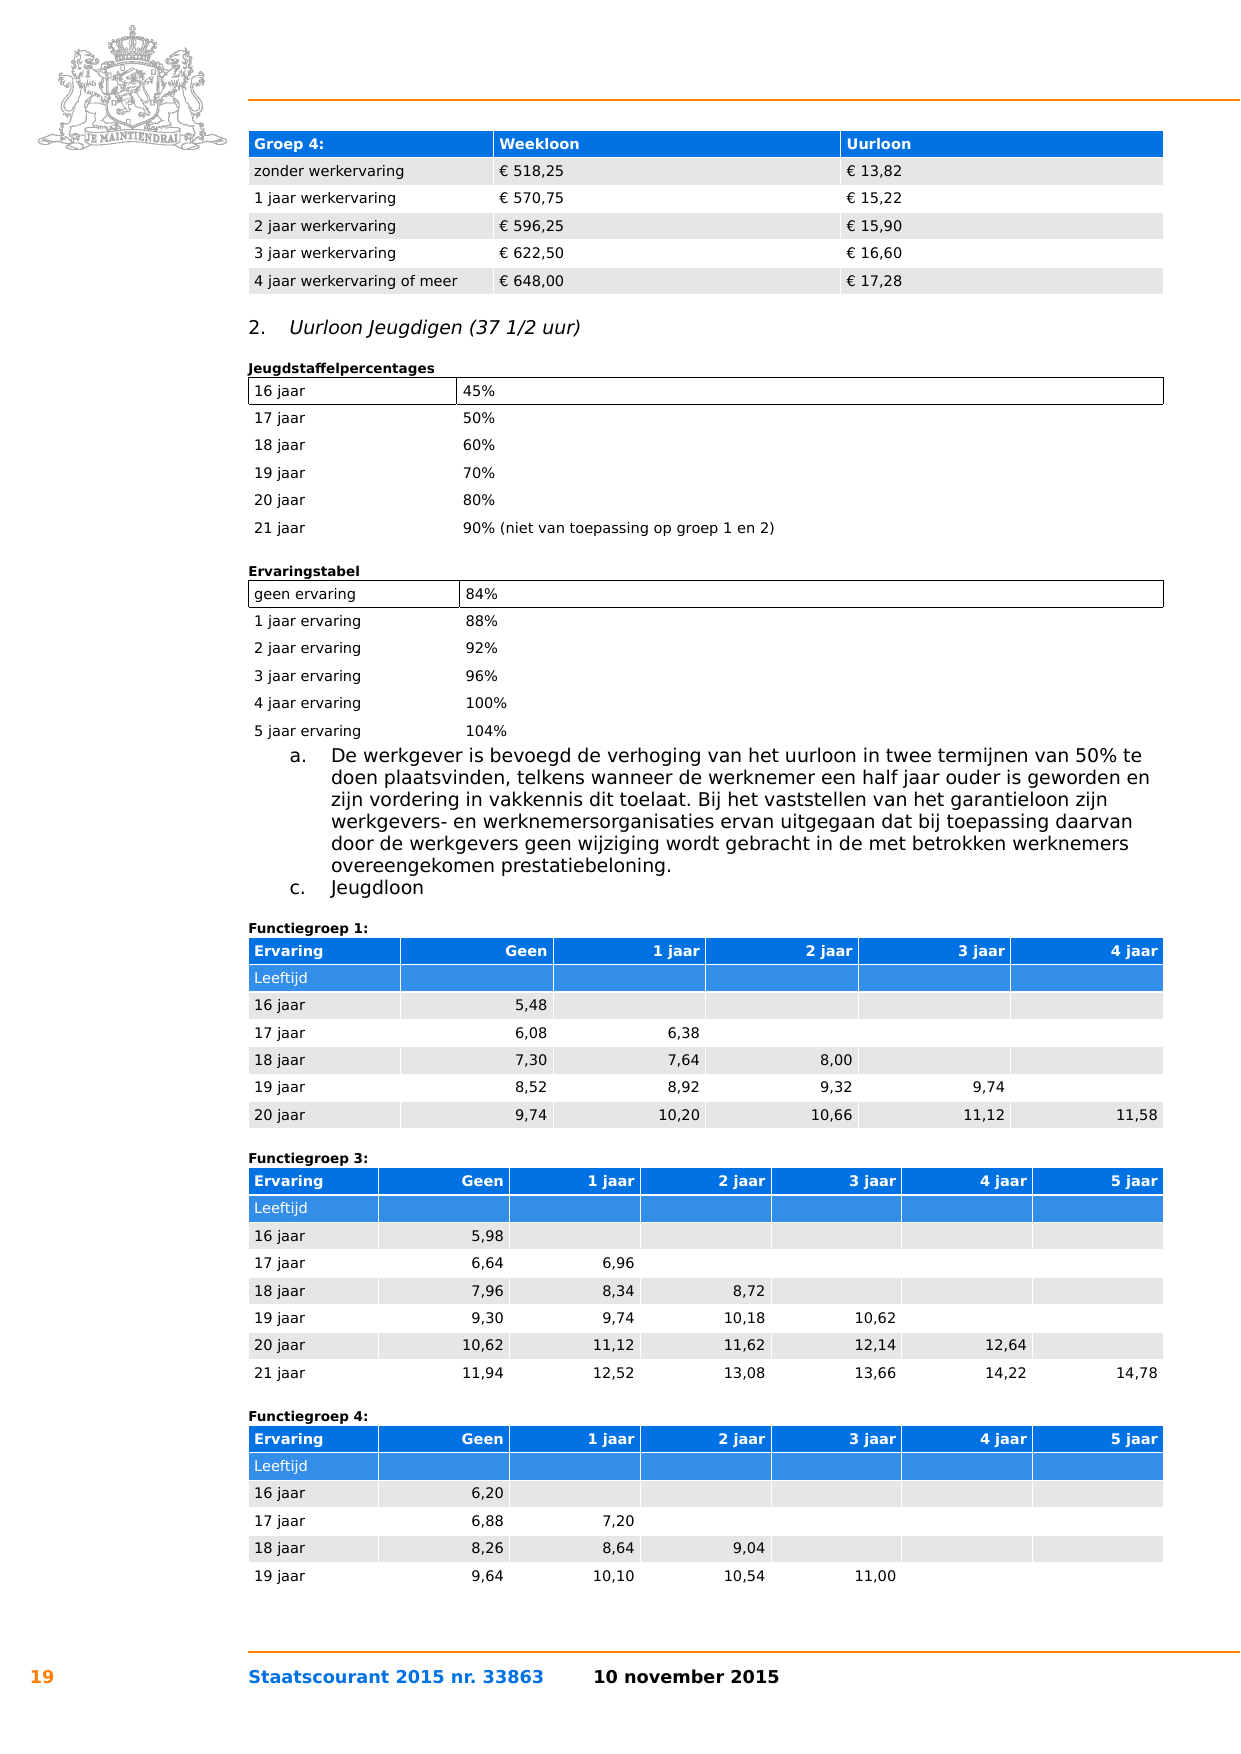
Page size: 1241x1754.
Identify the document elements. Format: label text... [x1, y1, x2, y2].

table_cell [641, 1223, 771, 1249]
table_cell 16 jaar [249, 378, 456, 404]
table_cell 16 jaar [249, 993, 400, 1019]
table_cell [1033, 1223, 1163, 1249]
table_cell [859, 993, 1010, 1019]
table_cell [379, 1453, 509, 1480]
table_cell 8,92 [554, 1075, 705, 1101]
table_cell 8,00 [706, 1047, 858, 1074]
table_cell 5 jaar ervaring [249, 718, 459, 744]
table_cell 4 jaar [902, 1168, 1032, 1194]
table_cell 17 jaar [249, 1020, 400, 1046]
table_cell 6,20 [379, 1481, 509, 1507]
table_cell 12,64 [902, 1333, 1032, 1359]
table_cell 9,74 [510, 1305, 640, 1331]
table_cell 10,62 [772, 1305, 901, 1331]
table_cell 7,20 [510, 1508, 640, 1534]
table_cell 60% [457, 433, 1163, 459]
table_cell [772, 1196, 901, 1222]
table_cell 1 jaar [510, 1168, 640, 1194]
table_cell [641, 1508, 771, 1534]
table_header Functiegroep 3: [248, 1151, 1163, 1167]
table_cell [510, 1196, 640, 1222]
table_cell 8,34 [510, 1278, 640, 1304]
table_cell Ervaring [249, 1426, 378, 1452]
table_cell 13,08 [641, 1360, 771, 1386]
table_cell 6,64 [379, 1250, 509, 1277]
table_cell 45% [457, 378, 1163, 404]
table_cell € 15,90 [841, 213, 1163, 239]
table_cell [1033, 1563, 1163, 1589]
table_cell 18 jaar [249, 1536, 378, 1562]
table_header Weekloon [494, 131, 840, 157]
table_cell 7,96 [379, 1278, 509, 1304]
table_cell 7,30 [401, 1047, 553, 1074]
table_cell 80% [457, 488, 1163, 514]
table_cell Geen [379, 1426, 509, 1452]
table_cell [641, 1481, 771, 1507]
table_cell [1033, 1508, 1163, 1534]
table_cell Leeftijd [249, 965, 400, 991]
table_cell 11,00 [772, 1563, 901, 1589]
table_cell € 13,82 [841, 158, 1163, 185]
table_cell [902, 1223, 1032, 1249]
table_cell 4 jaar [1011, 938, 1163, 964]
table_cell 10,66 [706, 1102, 858, 1128]
table_cell 2 jaar werkervaring [249, 213, 493, 239]
table_cell Leeftijd [249, 1196, 378, 1222]
table_cell [1033, 1481, 1163, 1507]
table_header Jeugdstaffelpercentages [248, 361, 1163, 377]
table_cell [902, 1196, 1032, 1222]
table_cell 3 jaar [772, 1426, 901, 1452]
table_cell 14,78 [1033, 1360, 1163, 1386]
table_cell 8,64 [510, 1536, 640, 1562]
table_cell 4 jaar [902, 1426, 1032, 1452]
table_cell 16 jaar [249, 1223, 378, 1249]
table_cell [1011, 1020, 1163, 1046]
table_cell [772, 1536, 901, 1562]
table_cell 6,08 [401, 1020, 553, 1046]
table_cell [706, 993, 858, 1019]
table_cell 8,52 [401, 1075, 553, 1101]
table_cell zonder werkervaring [249, 158, 493, 185]
table_cell 19 jaar [249, 1075, 400, 1101]
table_cell geen ervaring [249, 581, 459, 607]
table_cell 10,10 [510, 1563, 640, 1589]
table_cell [1033, 1250, 1163, 1277]
table_cell [902, 1536, 1032, 1562]
table_cell [902, 1563, 1032, 1589]
table_cell 9,04 [641, 1536, 771, 1562]
table_cell 2 jaar [706, 938, 858, 964]
table_cell Ervaring [249, 938, 400, 964]
table_cell [1033, 1196, 1163, 1222]
table_cell 4 jaar ervaring [249, 690, 459, 717]
table_header Groep 4: [249, 131, 493, 157]
table_cell 1 jaar [554, 938, 705, 964]
table_cell [1011, 993, 1163, 1019]
table_cell 21 jaar [249, 1360, 378, 1386]
table_cell [902, 1278, 1032, 1304]
table_cell 5 jaar [1033, 1168, 1163, 1194]
table_cell [554, 993, 705, 1019]
table_cell [554, 965, 705, 991]
table_cell 19 jaar [249, 460, 456, 486]
table_cell [772, 1250, 901, 1277]
table_cell 17 jaar [249, 1250, 378, 1277]
table_cell 13,66 [772, 1360, 901, 1386]
table_cell 1 jaar [510, 1426, 640, 1452]
table_cell [401, 965, 553, 991]
table_cell 2 jaar ervaring [249, 636, 459, 662]
table_cell 17 jaar [249, 1508, 378, 1534]
table_header Functiegroep 4: [248, 1409, 1163, 1425]
table_cell 10,62 [379, 1333, 509, 1359]
table_cell 9,64 [379, 1563, 509, 1589]
table_cell [859, 1020, 1010, 1046]
table_cell [510, 1223, 640, 1249]
table_cell 4 jaar werkervaring of meer [249, 268, 493, 294]
table_cell 21 jaar [249, 515, 456, 541]
table_cell 11,12 [859, 1102, 1010, 1128]
text a. De werkgever is bevoegd de verhoging van het uurloon in twee termijnen van 50% te doen plaatsvinden, telkens wanneer de werknemer een half jaar ouder is geworden en zijn vordering in vakkennis dit toelaat. Bij het vaststellen van het garantieloon zijn werkgevers- en werknemersorganisaties ervan uitgegaan dat bij toepassing daarvan door de werkgevers geen wijziging wordt gebracht in de met betrokken werknemers overeengekomen prestatiebeloning. [289, 745, 1163, 877]
table_cell [902, 1508, 1032, 1534]
table_cell [1033, 1305, 1163, 1331]
table_cell 11,62 [641, 1333, 771, 1359]
table_cell 5,98 [379, 1223, 509, 1249]
table_cell 9,30 [379, 1305, 509, 1331]
table_cell [902, 1305, 1032, 1331]
table_cell [1011, 965, 1163, 991]
table_cell [1033, 1453, 1163, 1480]
table_cell [510, 1453, 640, 1480]
table_cell 9,74 [859, 1075, 1010, 1101]
table_cell [902, 1250, 1032, 1277]
table_cell 19 jaar [249, 1305, 378, 1331]
table_cell 10,54 [641, 1563, 771, 1589]
table_cell 6,96 [510, 1250, 640, 1277]
table_cell 6,38 [554, 1020, 705, 1046]
table_cell [902, 1453, 1032, 1480]
table_cell Leeftijd [249, 1453, 378, 1480]
table_cell 14,22 [902, 1360, 1032, 1386]
table_cell 8,26 [379, 1536, 509, 1562]
table_cell € 648,00 [494, 268, 840, 294]
table_cell 11,58 [1011, 1102, 1163, 1128]
table_cell 104% [460, 718, 1163, 744]
table_cell 20 jaar [249, 488, 456, 514]
table_cell [1033, 1278, 1163, 1304]
table_cell [772, 1481, 901, 1507]
table_cell [379, 1196, 509, 1222]
table_cell 16 jaar [249, 1481, 378, 1507]
table_cell [1011, 1075, 1163, 1101]
table_header Ervaringstabel [248, 564, 1163, 580]
table_cell 88% [460, 608, 1163, 634]
table_cell 12,52 [510, 1360, 640, 1386]
table_cell 11,94 [379, 1360, 509, 1386]
table_cell [859, 965, 1010, 991]
table_cell [772, 1453, 901, 1480]
table_cell 20 jaar [249, 1102, 400, 1128]
table_cell 50% [457, 405, 1163, 432]
picture [38, 25, 227, 150]
table_cell [641, 1196, 771, 1222]
text c. Jeugdloon [289, 877, 1163, 899]
table_cell [706, 1020, 858, 1046]
table_cell 9,74 [401, 1102, 553, 1128]
table_cell 92% [460, 636, 1163, 662]
table_cell [641, 1453, 771, 1480]
table_cell 18 jaar [249, 1047, 400, 1074]
table_cell [772, 1223, 901, 1249]
table_cell Geen [401, 938, 553, 964]
table_header Uurloon [841, 131, 1163, 157]
table_cell 19 jaar [249, 1563, 378, 1589]
table_cell 2 jaar [641, 1168, 771, 1194]
table_cell 96% [460, 663, 1163, 689]
table_cell [1033, 1333, 1163, 1359]
table_cell [902, 1481, 1032, 1507]
table_cell 7,64 [554, 1047, 705, 1074]
table_cell Ervaring [249, 1168, 378, 1194]
table_cell 10,20 [554, 1102, 705, 1128]
table_cell [641, 1250, 771, 1277]
table_cell [1011, 1047, 1163, 1074]
table_cell Geen [379, 1168, 509, 1194]
table_cell 3 jaar ervaring [249, 663, 459, 689]
text 2. Uurloon Jeugdigen (37 1/2 uur) [248, 317, 1163, 339]
table_cell € 622,50 [494, 241, 840, 267]
table_cell € 17,28 [841, 268, 1163, 294]
table_cell 100% [460, 690, 1163, 717]
table_cell 18 jaar [249, 433, 456, 459]
table_cell 17 jaar [249, 405, 456, 432]
table_cell 10,18 [641, 1305, 771, 1331]
table_cell [772, 1508, 901, 1534]
table_cell 5,48 [401, 993, 553, 1019]
table_cell 18 jaar [249, 1278, 378, 1304]
table_cell 20 jaar [249, 1333, 378, 1359]
table_cell € 518,25 [494, 158, 840, 185]
table_cell 12,14 [772, 1333, 901, 1359]
table_cell 70% [457, 460, 1163, 486]
table_cell [859, 1047, 1010, 1074]
table_cell € 570,75 [494, 186, 840, 212]
table_cell 3 jaar [772, 1168, 901, 1194]
table_cell [1033, 1536, 1163, 1562]
table_cell € 596,25 [494, 213, 840, 239]
table_cell 6,88 [379, 1508, 509, 1534]
table_cell 90% (niet van toepassing op groep 1 en 2) [457, 515, 1163, 541]
table_cell 3 jaar [859, 938, 1010, 964]
table_cell [706, 965, 858, 991]
table_header Functiegroep 1: [248, 921, 1163, 937]
table_cell [510, 1481, 640, 1507]
table_cell 2 jaar [641, 1426, 771, 1452]
table_cell 3 jaar werkervaring [249, 241, 493, 267]
table_cell 5 jaar [1033, 1426, 1163, 1452]
table_cell 84% [460, 581, 1163, 607]
table_cell € 15,22 [841, 186, 1163, 212]
table_cell [772, 1278, 901, 1304]
table_cell 8,72 [641, 1278, 771, 1304]
table_cell 1 jaar ervaring [249, 608, 459, 634]
table_cell 11,12 [510, 1333, 640, 1359]
table_cell 9,32 [706, 1075, 858, 1101]
table_cell € 16,60 [841, 241, 1163, 267]
table_cell 1 jaar werkervaring [249, 186, 493, 212]
